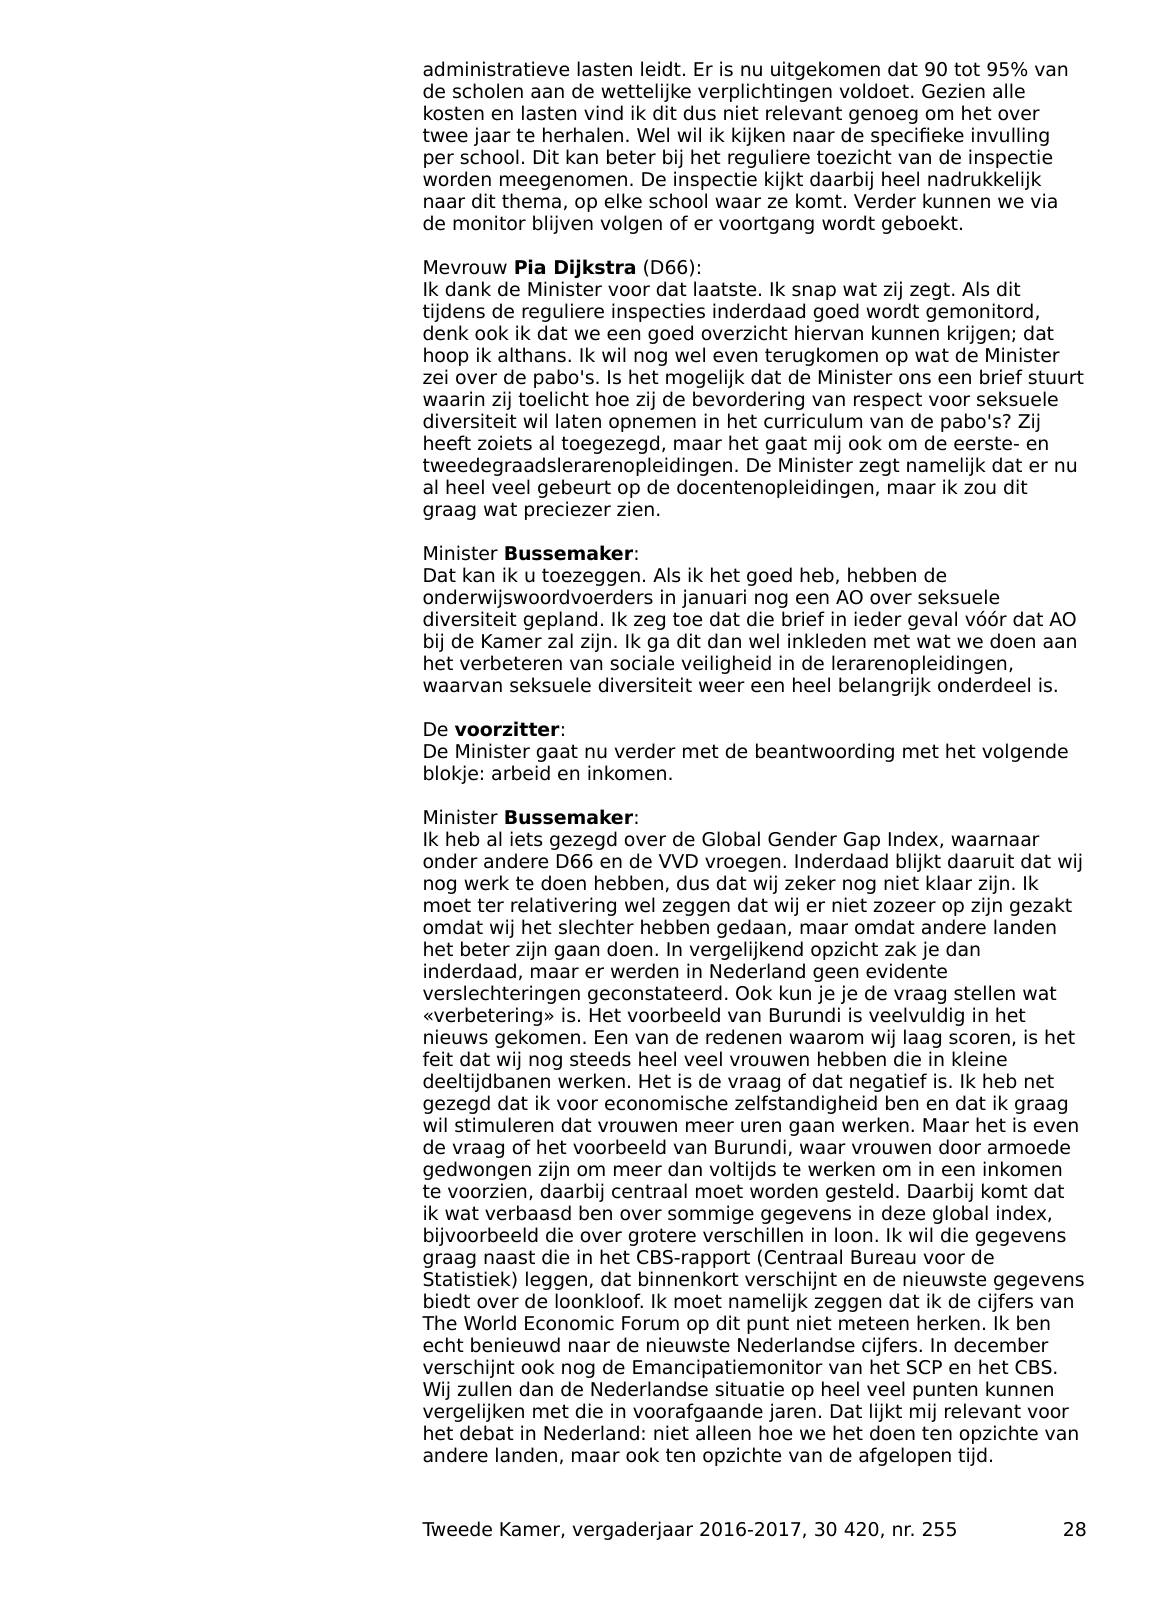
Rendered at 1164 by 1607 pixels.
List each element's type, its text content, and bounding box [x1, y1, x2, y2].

text Dat kan ik u toezeggen. Als ik het goed heb, hebben de onderwijswoordvoerders in januari nog een AO over seksuele diversiteit gepland. Ik zeg toe dat die brief in ieder geval vóór dat AO bij de Kamer zal zijn. Ik ga dit dan wel inkleden met wat we doen aan het verbeteren van sociale veiligheid in de lerarenopleidingen, waarvan seksuele diversiteit weer een heel belangrijk onderdeel is. [422, 565, 1087, 697]
text Ik dank de Minister voor dat laatste. Ik snap wat zij zegt. Als dit tijdens de reguliere inspecties inderdaad goed wordt gemonitord, denk ook ik dat we een goed overzicht hiervan kunnen krijgen; dat hoop ik althans. Ik wil nog wel even terugkomen op wat de Minister zei over de pabo's. Is het mogelijk dat de Minister ons een brief stuurt waarin zij toelicht hoe zij de bevordering van respect voor seksuele diversiteit wil laten opnemen in het curriculum van de pabo's? Zij heeft zoiets al toegezegd, maar het gaat mij ook om de eerste- en tweedegraadslerarenopleidingen. De Minister zegt namelijk dat er nu al heel veel gebeurt op de docentenopleidingen, maar ik zou dit graag wat preciezer zien. [422, 279, 1087, 521]
text administratieve lasten leidt. Er is nu uitgekomen dat 90 tot 95% van de scholen aan de wettelijke verplichtingen voldoet. Gezien alle kosten en lasten vind ik dit dus niet relevant genoeg om het over twee jaar te herhalen. Wel wil ik kijken naar de specifieke invulling per school. Dit kan beter bij het reguliere toezicht van de inspectie worden meegenomen. De inspectie kijkt daarbij heel nadrukkelijk naar dit thema, op elke school waar ze komt. Verder kunnen we via de monitor blijven volgen of er voortgang wordt geboekt. [422, 59, 1087, 235]
text Mevrouw Pia Dijkstra (D66): [422, 257, 1087, 279]
text De voorzitter: [422, 719, 1087, 741]
text Minister Bussemaker: [422, 807, 1087, 829]
text Ik heb al iets gezegd over de Global Gender Gap Index, waarnaar onder andere D66 en de VVD vroegen. Inderdaad blijkt daaruit dat wij nog werk te doen hebben, dus dat wij zeker nog niet klaar zijn. Ik moet ter relativering wel zeggen dat wij er niet zozeer op zijn gezakt omdat wij het slechter hebben gedaan, maar omdat andere landen het beter zijn gaan doen. In vergelijkend opzicht zak je dan inderdaad, maar er werden in Nederland geen evidente verslechteringen geconstateerd. Ook kun je je de vraag stellen wat «verbetering» is. Het voorbeeld van Burundi is veelvuldig in het nieuws gekomen. Een van de redenen waarom wij laag scoren, is het feit dat wij nog steeds heel veel vrouwen hebben die in kleine deeltijdbanen werken. Het is de vraag of dat negatief is. Ik heb net gezegd dat ik voor economische zelfstandigheid ben en dat ik graag wil stimuleren dat vrouwen meer uren gaan werken. Maar het is even de vraag of het voorbeeld van Burundi, waar vrouwen door armoede gedwongen zijn om meer dan voltijds te werken om in een inkomen te voorzien, daarbij centraal moet worden gesteld. Daarbij komt dat ik wat verbaasd ben over sommige gegevens in deze global index, bijvoorbeeld die over grotere verschillen in loon. Ik wil die gegevens graag naast die in het CBS-rapport (Centraal Bureau voor de Statistiek) leggen, dat binnenkort verschijnt en de nieuwste gegevens biedt over de loonkloof. Ik moet namelijk zeggen dat ik de cijfers van The World Economic Forum op dit punt niet meteen herken. Ik ben echt benieuwd naar de nieuwste Nederlandse cijfers. In december verschijnt ook nog de Emancipatiemonitor van het SCP en het CBS. Wij zullen dan de Nederlandse situatie op heel veel punten kunnen vergelijken met die in voorafgaande jaren. Dat lijkt mij relevant voor het debat in Nederland: niet alleen hoe we het doen ten opzichte van andere landen, maar ook ten opzichte van de afgelopen tijd. [422, 829, 1087, 1467]
text Minister Bussemaker: [422, 543, 1087, 565]
text De Minister gaat nu verder met de beantwoording met het volgende blokje: arbeid en inkomen. [422, 741, 1087, 785]
